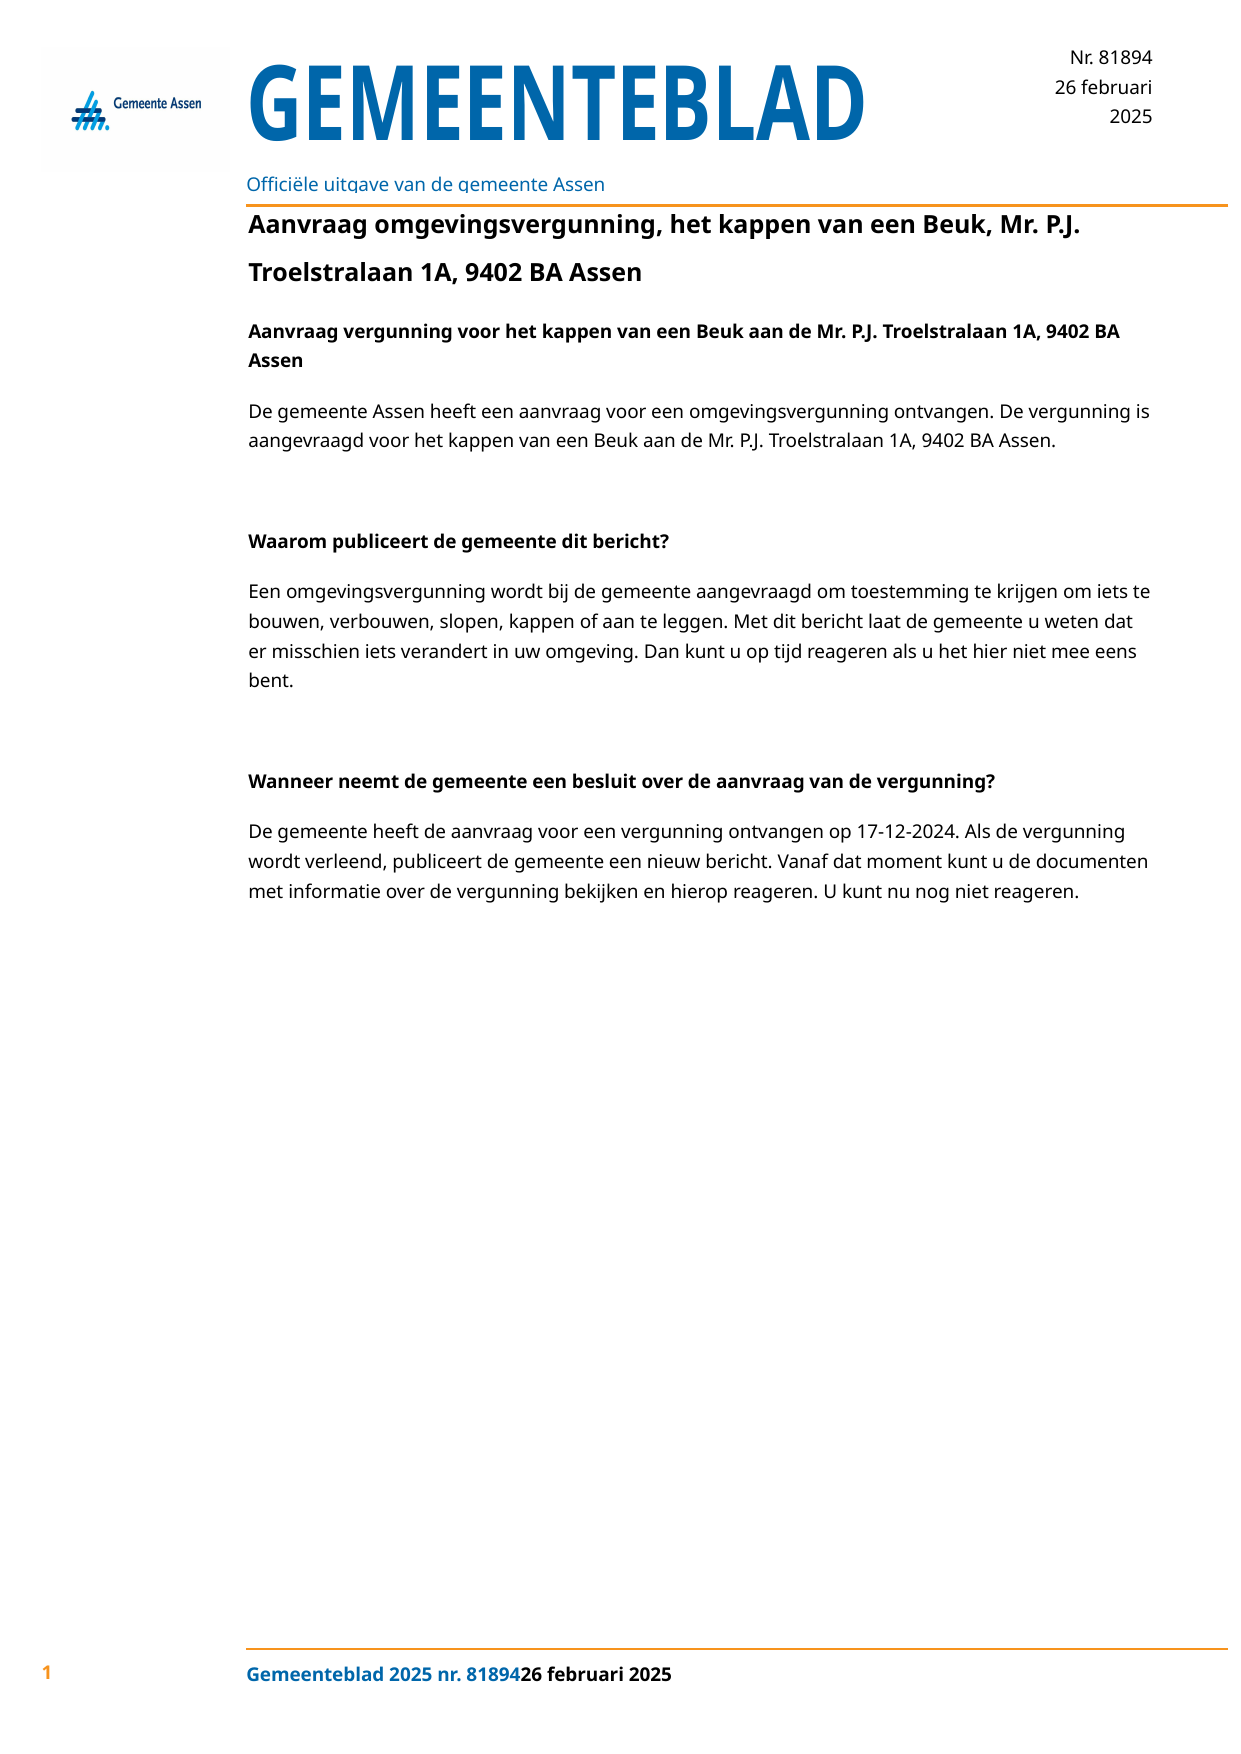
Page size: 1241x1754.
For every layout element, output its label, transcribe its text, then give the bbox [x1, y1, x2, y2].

text Wanneer neemt de gemeente een besluit over de aanvraag van de vergunning? [248, 768, 1152, 794]
picture [41, 47, 231, 172]
text Waarom publiceert de gemeente dit bericht? [248, 528, 1152, 554]
text Aanvraag omgevingsvergunning, het kappen van een Beuk, Mr. P.J. Troelstralaan 1A, 9402 BA Assen [248, 207, 1152, 288]
text De gemeente Assen heeft een aanvraag voor een omgevingsvergunning ontvangen. De vergunning is aangevraagd voor het kappen van een Beuk aan de Mr. P.J. Troelstralaan 1A, 9402 BA Assen. [248, 398, 1152, 453]
text Aanvraag vergunning voor het kappen van een Beuk aan de Mr. P.J. Troelstralaan 1A, 9402 BA Assen [248, 318, 1152, 373]
text De gemeente heeft de aanvraag voor een vergunning ontvangen op 17-12-2024. Als de vergunning wordt verleend, publiceert de gemeente een nieuw bericht. Vanaf dat moment kunt u de documenten met informatie over de vergunning bekijken en hierop reageren. U kunt nu nog niet reageren. [248, 819, 1152, 904]
text Een omgevingsvergunning wordt bij de gemeente aangevraagd om toestemming te krijgen om iets te bouwen, verbouwen, slopen, kappen of aan te leggen. Met dit bericht laat de gemeente u weten dat er misschien iets verandert in uw omgeving. Dan kunt u op tijd reageren als u het hier niet mee eens bent. [248, 579, 1152, 693]
